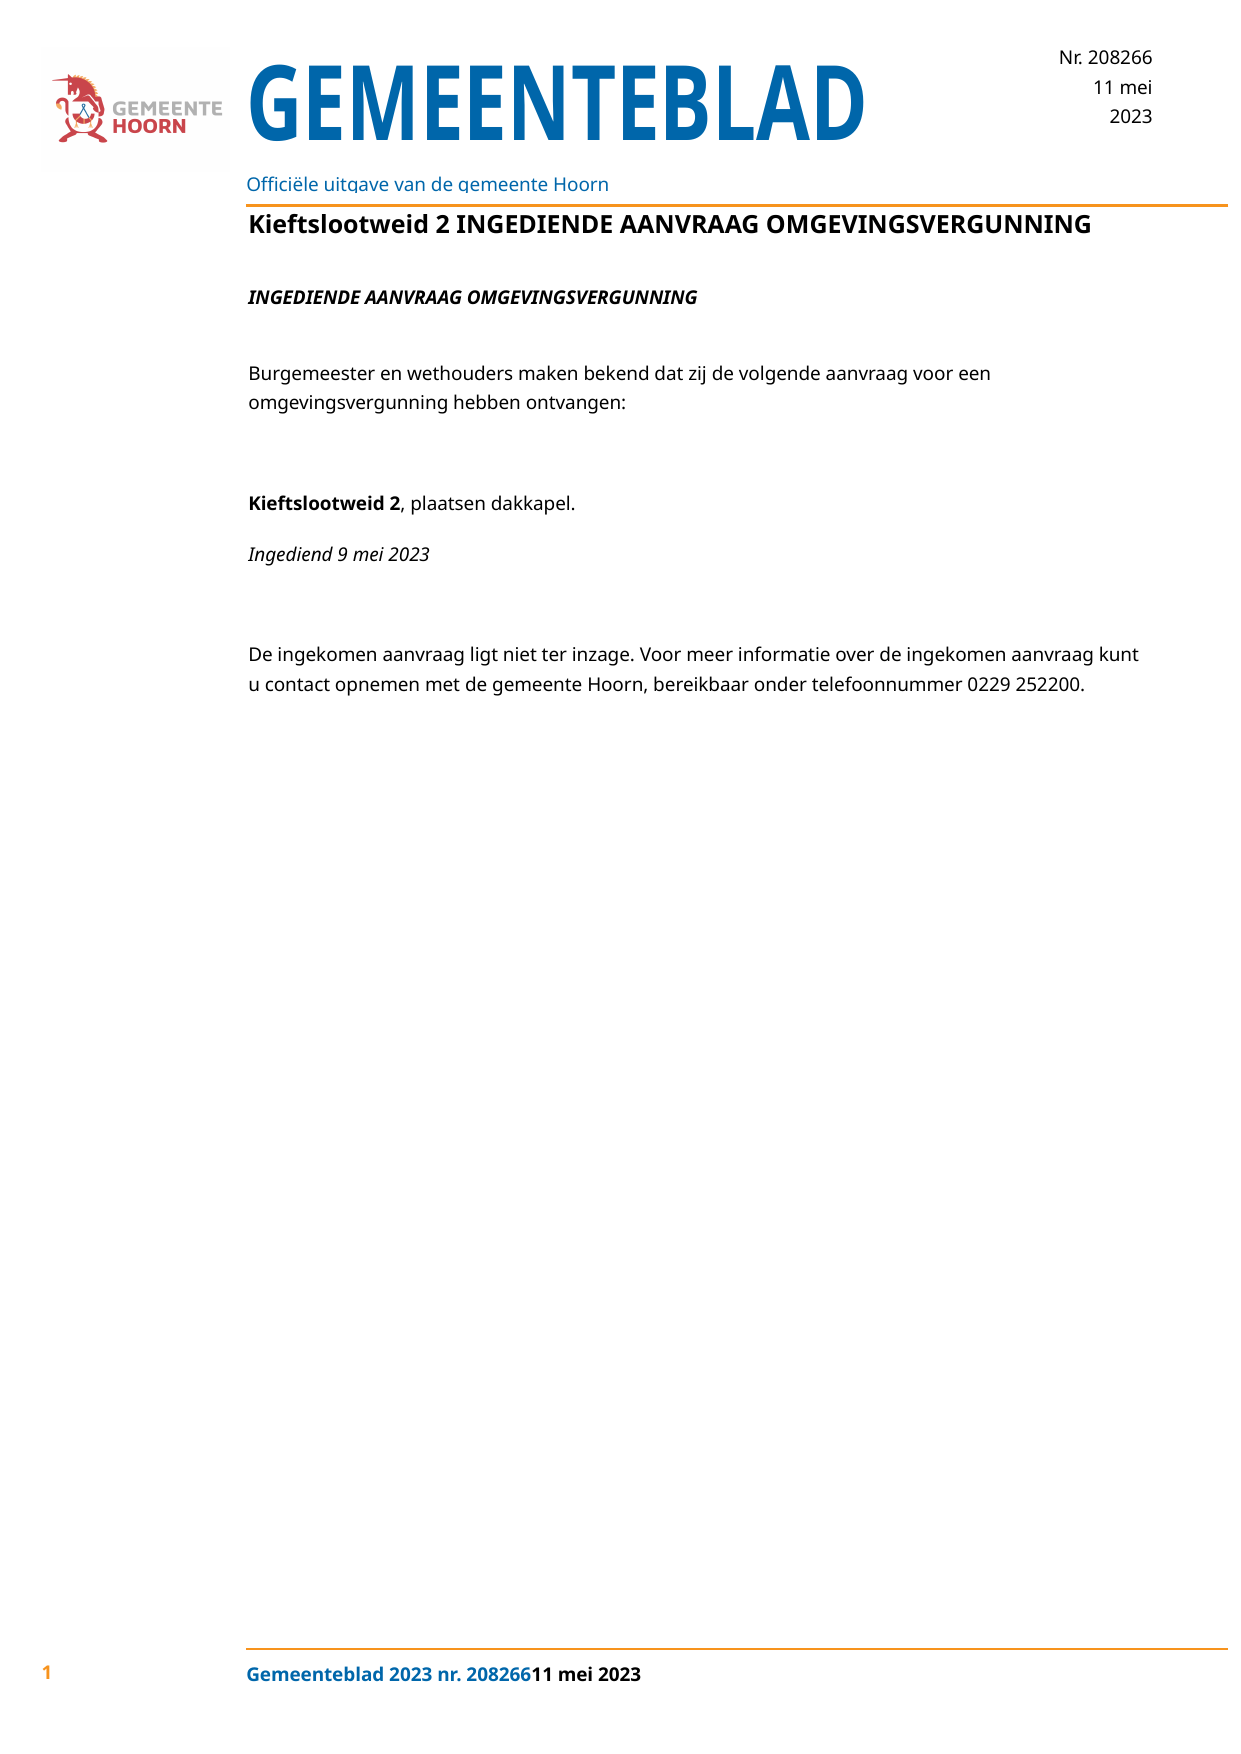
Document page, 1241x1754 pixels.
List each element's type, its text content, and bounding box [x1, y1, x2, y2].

picture [41, 47, 231, 172]
text Kieftslootweid 2 INGEDIENDE AANVRAAG OMGEVINGSVERGUNNING [248, 207, 1152, 241]
text Burgemeester en wethouders maken bekend dat zij de volgende aanvraag voor een omgevingsvergunning hebben ontvangen: [248, 360, 1152, 415]
text INGEDIENDE AANVRAAG OMGEVINGSVERGUNNING [248, 284, 1152, 309]
text Ingediend 9 mei 2023 [248, 541, 1152, 567]
text Kieftslootweid 2, plaatsen dakkapel. [248, 490, 1152, 516]
text De ingekomen aanvraag ligt niet ter inzage. Voor meer informatie over de ingekomen aanvraag kunt u contact opnemen met de gemeente Hoorn, bereikbaar onder telefoonnummer 0229 252200. [248, 642, 1152, 697]
